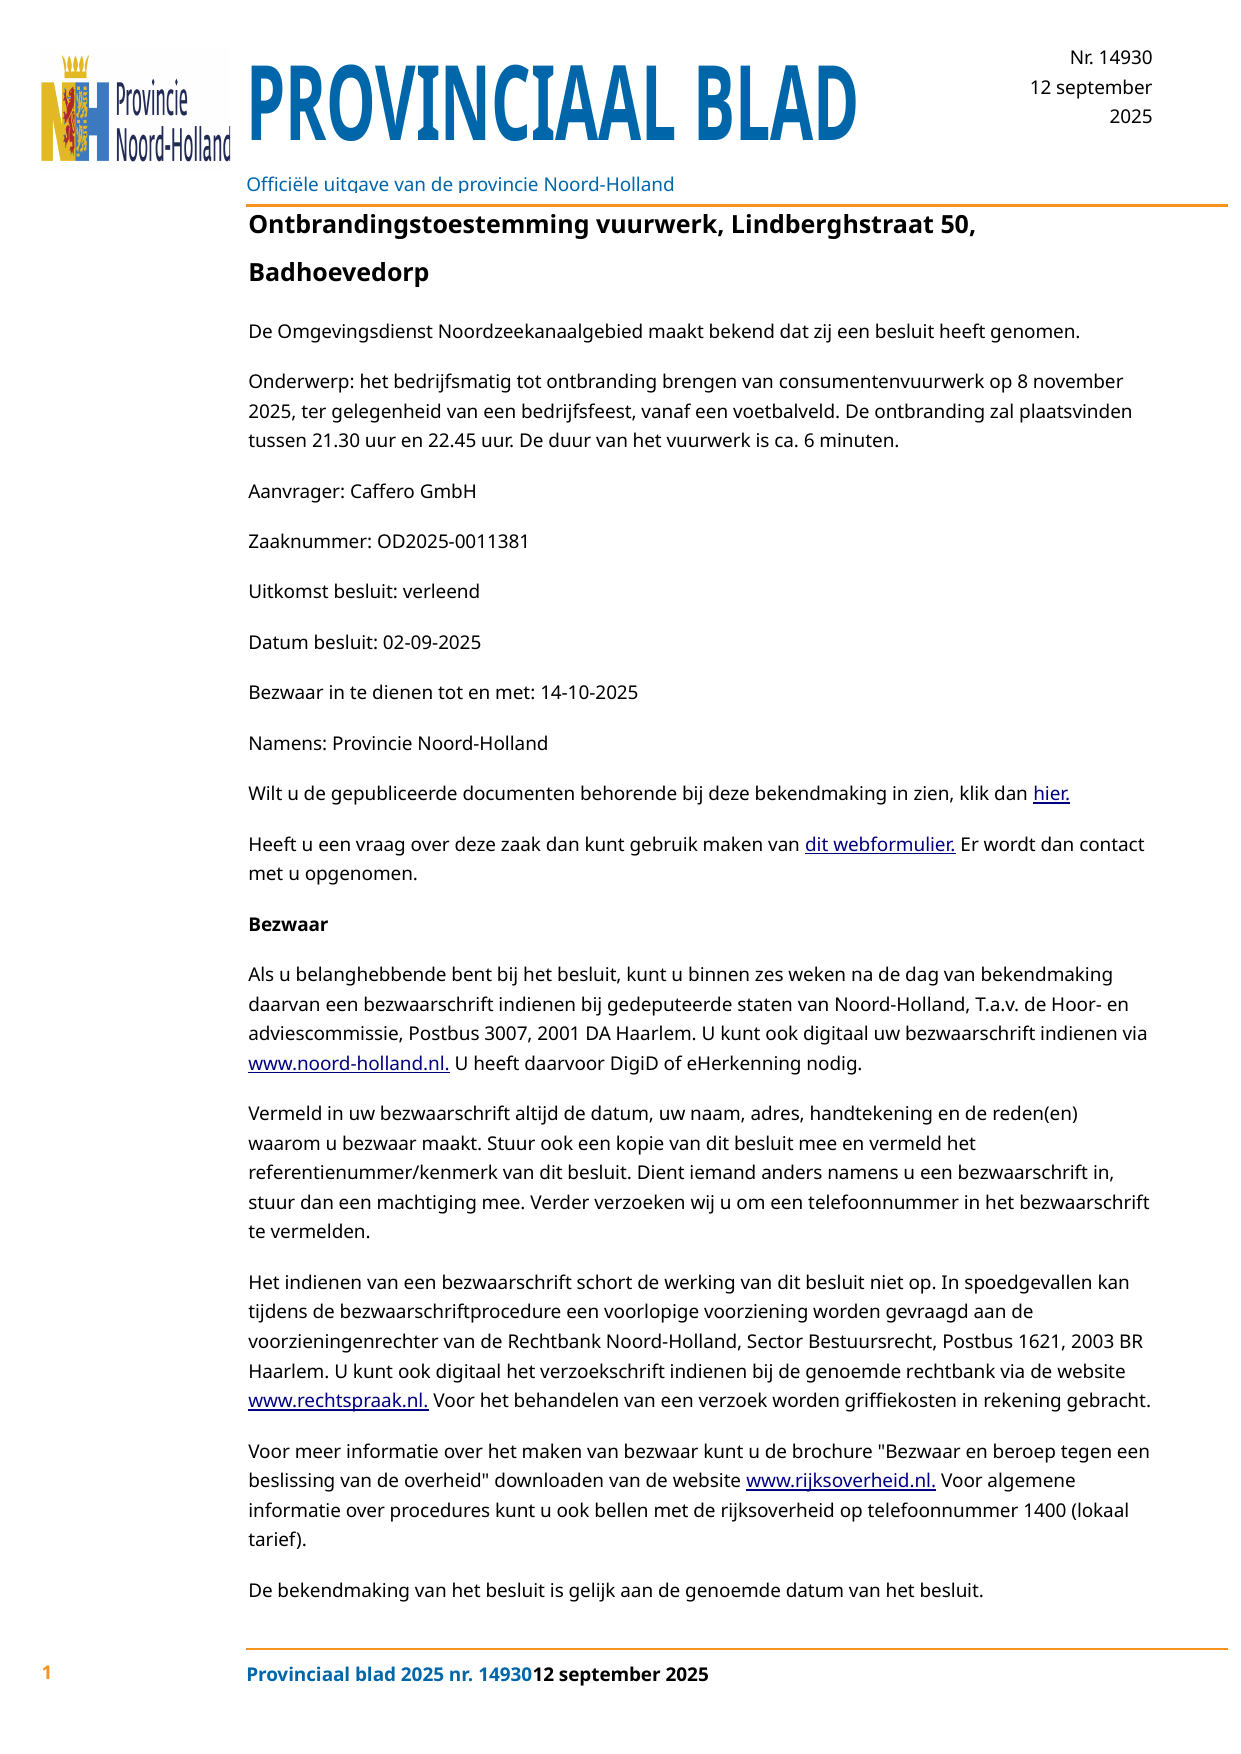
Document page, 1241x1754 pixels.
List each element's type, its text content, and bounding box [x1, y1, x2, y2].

text Bezwaar [248, 911, 1152, 937]
text Het indienen van een bezwaarschrift schort de werking van dit besluit niet op. In spoedgevallen kan tijdens de bezwaarschriftprocedure een voorlopige voorziening worden gevraagd aan de voorzieningenrechter van de Rechtbank Noord-Holland, Sector Bestuursrecht, Postbus 1621, 2003 BR Haarlem. U kunt ook digitaal het verzoekschrift indienen bij de genoemde rechtbank via de website www.rechtspraak.nl. Voor het behandelen van een verzoek worden griffiekosten in rekening gebracht. [248, 1269, 1152, 1413]
text De Omgevingsdienst Noordzeekanaalgebied maakt bekend dat zij een besluit heeft genomen. [248, 318, 1152, 344]
text De bekendmaking van het besluit is gelijk aan de genoemde datum van het besluit. [248, 1577, 1152, 1603]
text Heeft u een vraag over deze zaak dan kunt gebruik maken van dit webformulier. Er wordt dan contact met u opgenomen. [248, 831, 1152, 886]
text Onderwerp: het bedrijfsmatig tot ontbranding brengen van consumentenvuurwerk op 8 november 2025, ter gelegenheid van een bedrijfsfeest, vanaf een voetbalveld. De ontbranding zal plaatsvinden tussen 21.30 uur en 22.45 uur. De duur van het vuurwerk is ca. 6 minuten. [248, 368, 1152, 453]
text Namens: Provincie Noord-Holland [248, 730, 1152, 756]
text Uitkomst besluit: verleend [248, 579, 1152, 604]
picture [41, 47, 231, 172]
text Zaaknummer: OD2025-0011381 [248, 528, 1152, 554]
text Voor meer informatie over het maken van bezwaar kunt u de brochure "Bezwaar en beroep tegen een beslissing van de overheid" downloaden van de website www.rijksoverheid.nl. Voor algemene informatie over procedures kunt u ook bellen met de rijksoverheid op telefoonnummer 1400 (lokaal tarief). [248, 1438, 1152, 1552]
text Ontbrandingstoestemming vuurwerk, Lindberghstraat 50, Badhoevedorp [248, 207, 1152, 288]
text Vermeld in uw bezwaarschrift altijd de datum, uw naam, adres, handtekening en de reden(en) waarom u bezwaar maakt. Stuur ook een kopie van dit besluit mee en vermeld het referentienummer/kenmerk van dit besluit. Dient iemand anders namens u een bezwaarschrift in, stuur dan een machtiging mee. Verder verzoeken wij u om een telefoonnummer in het bezwaarschrift te vermelden. [248, 1100, 1152, 1244]
text Aanvrager: Caffero GmbH [248, 478, 1152, 504]
text Bezwaar in te dienen tot en met: 14-10-2025 [248, 679, 1152, 705]
text Als u belanghebbende bent bij het besluit, kunt u binnen zes weken na de dag van bekendmaking daarvan een bezwaarschrift indienen bij gedeputeerde staten van Noord-Holland, T.a.v. de Hoor- en adviescommissie, Postbus 3007, 2001 DA Haarlem. U kunt ook digitaal uw bezwaarschrift indienen via www.noord-holland.nl. U heeft daarvoor DigiD of eHerkenning nodig. [248, 961, 1152, 1076]
text Datum besluit: 02-09-2025 [248, 629, 1152, 655]
text Wilt u de gepubliceerde documenten behorende bij deze bekendmaking in zien, klik dan hier. [248, 780, 1152, 806]
